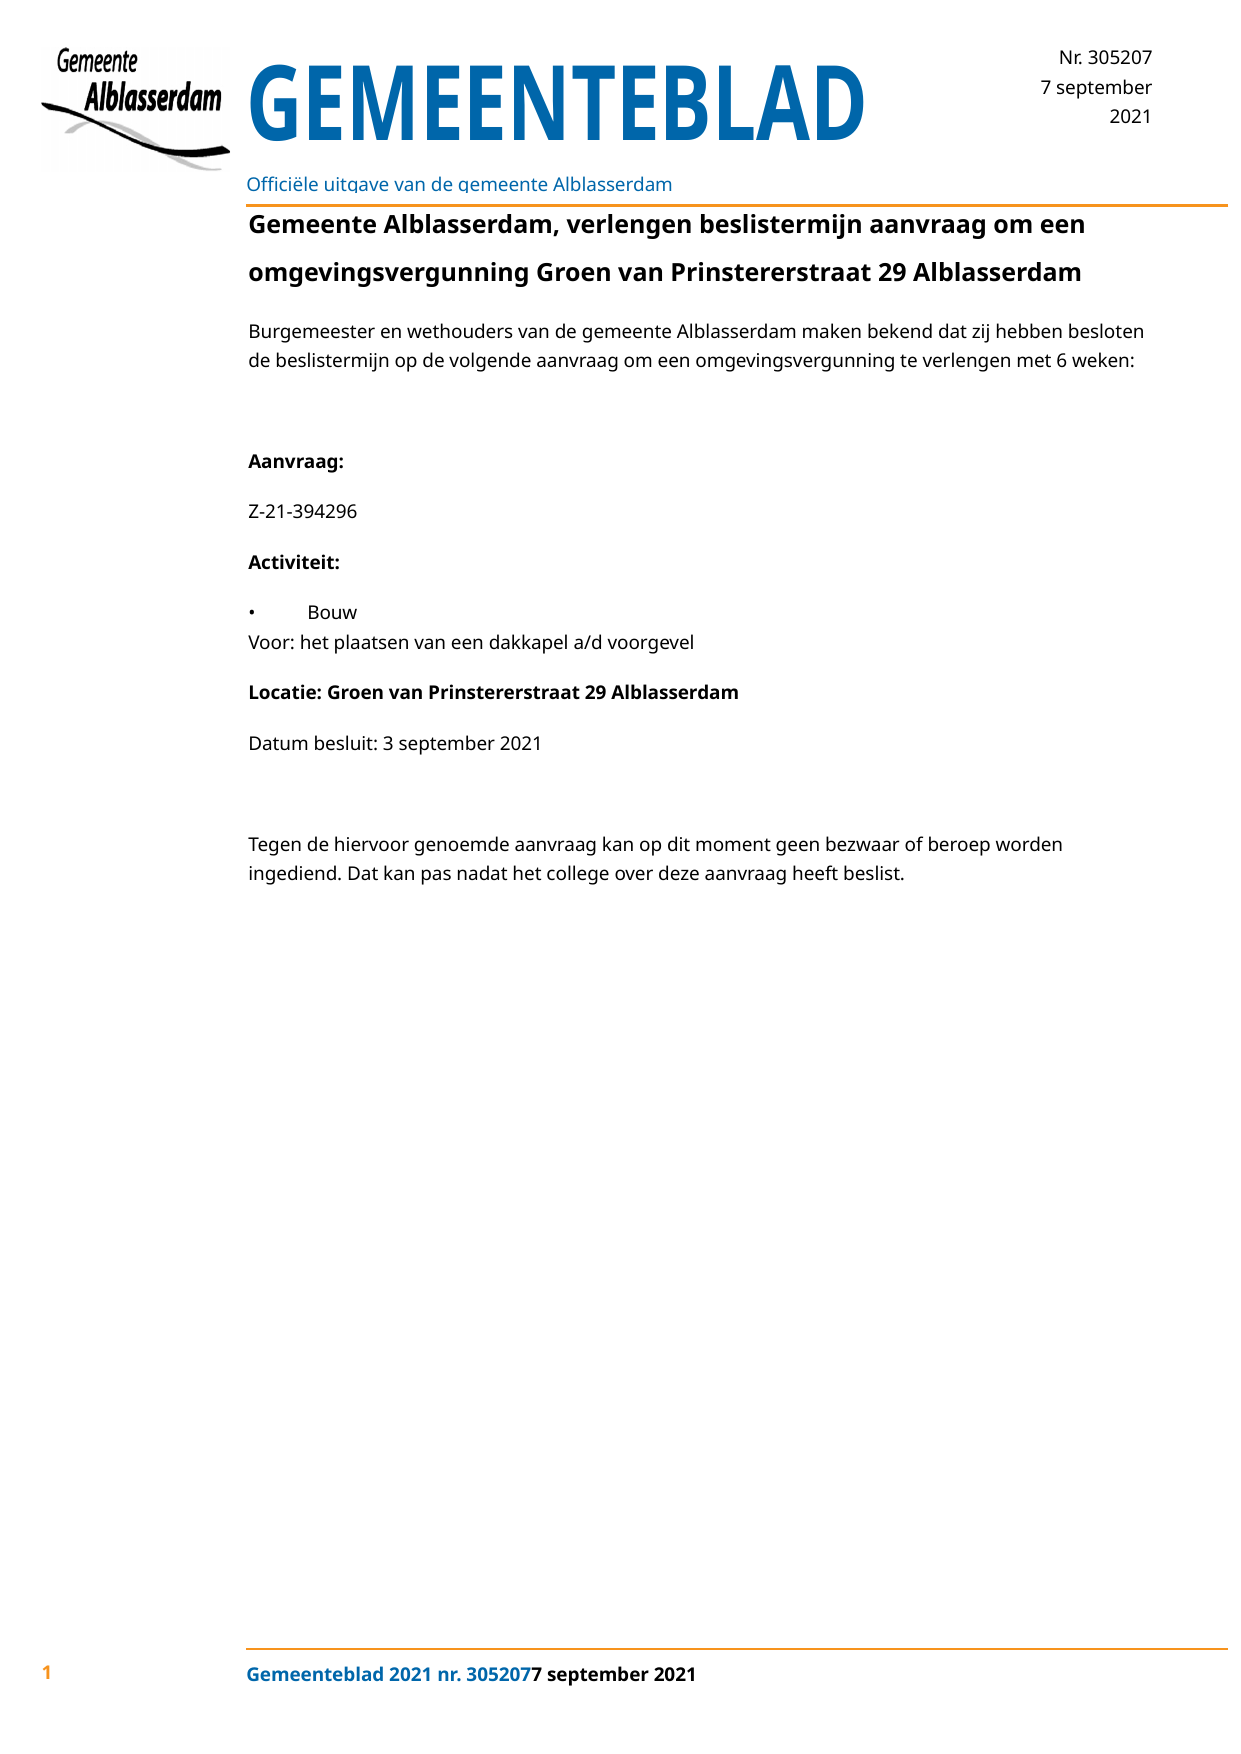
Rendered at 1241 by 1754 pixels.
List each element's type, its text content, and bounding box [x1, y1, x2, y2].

text Voor: het plaatsen van een dakkapel a/d voorgevel [248, 629, 1152, 655]
text Aanvraag: [248, 448, 1152, 474]
text Z-21-394296 [248, 499, 1152, 524]
picture [41, 47, 231, 172]
text Tegen de hiervoor genoemde aanvraag kan op dit moment geen bezwaar of beroep worden ingediend. Dat kan pas nadat het college over deze aanvraag heeft beslist. [248, 831, 1152, 886]
text Locatie: Groen van Prinstererstraat 29 Alblasserdam [248, 679, 1152, 705]
text Burgemeester en wethouders van de gemeente Alblasserdam maken bekend dat zij hebben besloten de beslistermijn op de volgende aanvraag om een omgevingsvergunning te verlengen met 6 weken: [248, 318, 1152, 373]
text Datum besluit: 3 september 2021 [248, 730, 1152, 756]
text Activiteit: [248, 549, 1152, 575]
list Bouw [248, 599, 1152, 625]
text Gemeente Alblasserdam, verlengen beslistermijn aanvraag om een omgevingsvergunning Groen van Prinstererstraat 29 Alblasserdam [248, 207, 1152, 288]
